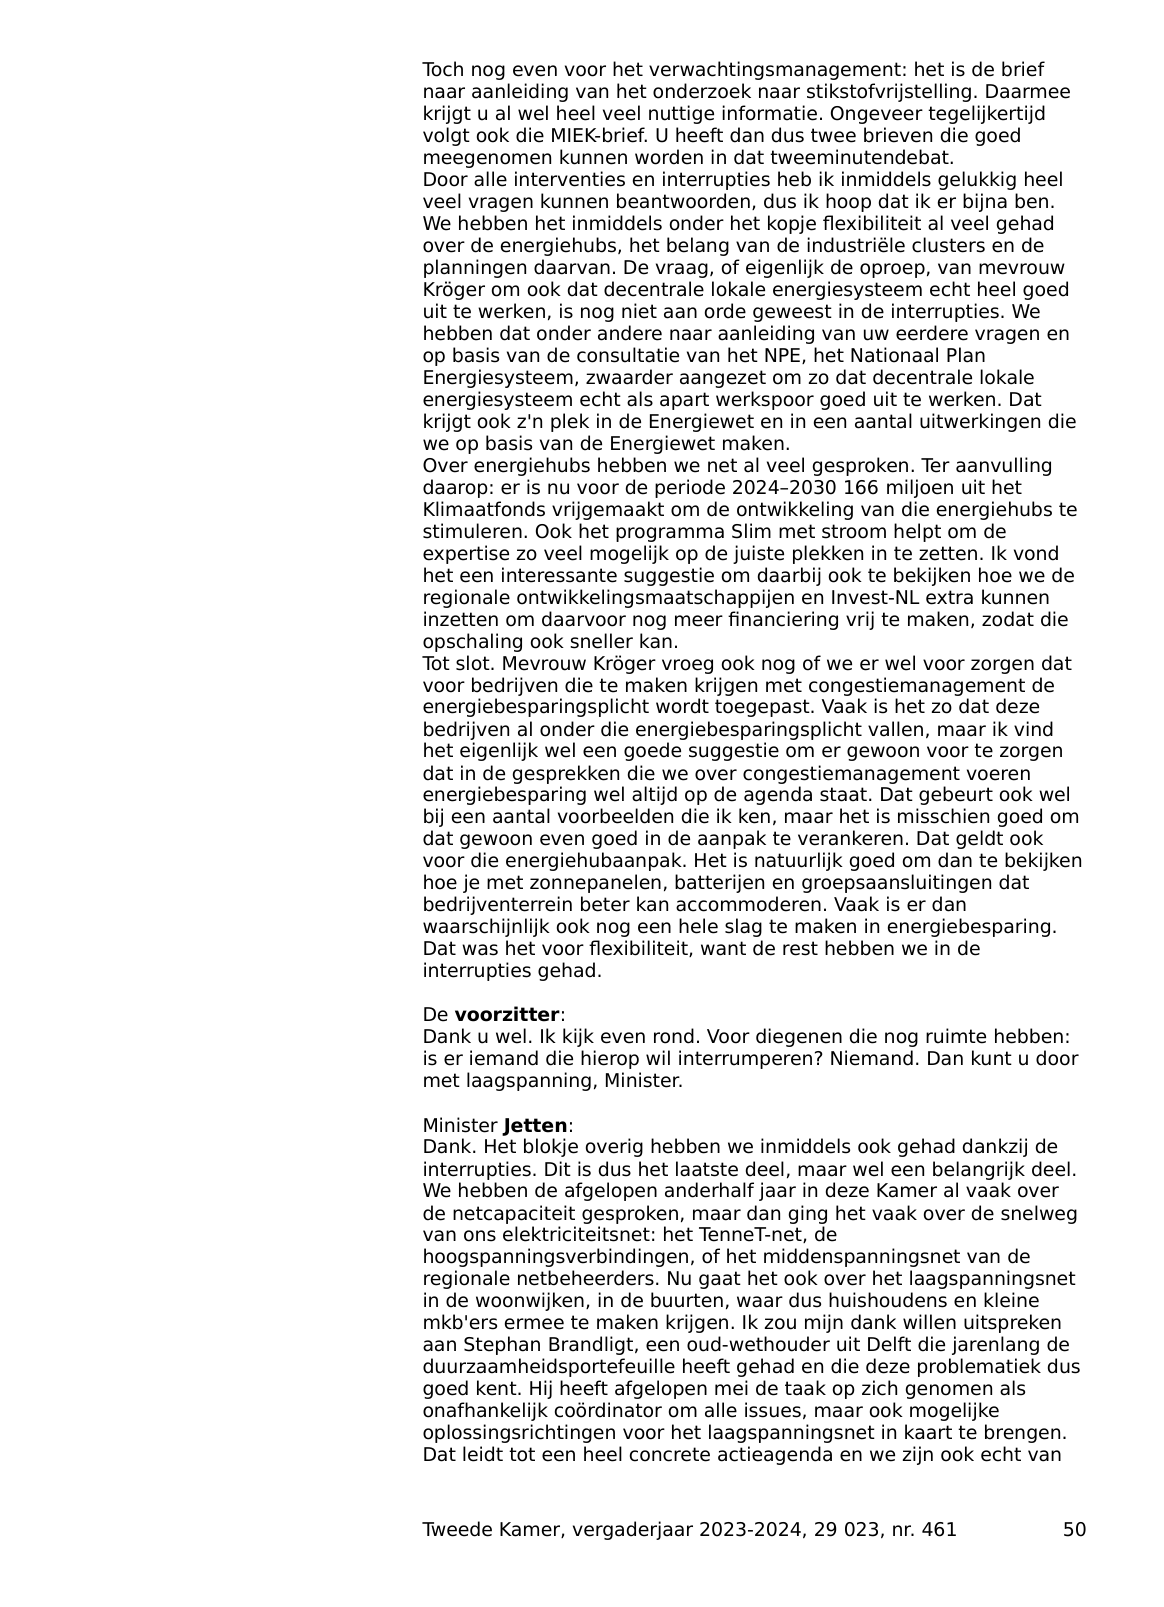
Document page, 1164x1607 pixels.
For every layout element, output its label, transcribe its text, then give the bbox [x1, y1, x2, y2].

text Tot slot. Mevrouw Kröger vroeg ook nog of we er wel voor zorgen dat voor bedrijven die te maken krijgen met congestiemanagement de energiebesparingsplicht wordt toegepast. Vaak is het zo dat deze bedrijven al onder die energiebesparingsplicht vallen, maar ik vind het eigenlijk wel een goede suggestie om er gewoon voor te zorgen dat in de gesprekken die we over congestiemanagement voeren energiebesparing wel altijd op de agenda staat. Dat gebeurt ook wel bij een aantal voorbeelden die ik ken, maar het is misschien goed om dat gewoon even goed in de aanpak te verankeren. Dat geldt ook voor die energiehubaanpak. Het is natuurlijk goed om dan te bekijken hoe je met zonnepanelen, batterijen en groepsaansluitingen dat bedrijventerrein beter kan accommoderen. Vaak is er dan waarschijnlijk ook nog een hele slag te maken in energiebesparing. [422, 652, 1087, 938]
text Minister Jetten: [422, 1114, 1087, 1136]
text Over energiehubs hebben we net al veel gesproken. Ter aanvulling daarop: er is nu voor de periode 2024–2030 166 miljoen uit het Klimaatfonds vrijgemaakt om de ontwikkeling van die energiehubs te stimuleren. Ook het programma Slim met stroom helpt om de expertise zo veel mogelijk op de juiste plekken in te zetten. Ik vond het een interessante suggestie om daarbij ook te bekijken hoe we de regionale ontwikkelingsmaatschappijen en Invest-NL extra kunnen inzetten om daarvoor nog meer financiering vrij te maken, zodat die opschaling ook sneller kan. [422, 455, 1087, 652]
text Toch nog even voor het verwachtingsmanagement: het is de brief naar aanleiding van het onderzoek naar stikstofvrijstelling. Daarmee krijgt u al wel heel veel nuttige informatie. Ongeveer tegelijkertijd volgt ook die MIEK-brief. U heeft dan dus twee brieven die goed meegenomen kunnen worden in dat tweeminutendebat. [422, 59, 1087, 169]
text Dank. Het blokje overig hebben we inmiddels ook gehad dankzij de interrupties. Dit is dus het laatste deel, maar wel een belangrijk deel. We hebben de afgelopen anderhalf jaar in deze Kamer al vaak over de netcapaciteit gesproken, maar dan ging het vaak over de snelweg van ons elektriciteitsnet: het TenneT-net, de hoogspanningsverbindingen, of het middenspanningsnet van de regionale netbeheerders. Nu gaat het ook over het laagspanningsnet in de woonwijken, in de buurten, waar dus huishoudens en kleine mkb'ers ermee te maken krijgen. Ik zou mijn dank willen uitspreken aan Stephan Brandligt, een oud-wethouder uit Delft die jarenlang de duurzaamheidsportefeuille heeft gehad en die deze problematiek dus goed kent. Hij heeft afgelopen mei de taak op zich genomen als onafhankelijk coördinator om alle issues, maar ook mogelijke oplossingsrichtingen voor het laagspanningsnet in kaart te brengen. Dat leidt tot een heel concrete actieagenda en we zijn ook echt van [422, 1136, 1087, 1466]
text Dat was het voor flexibiliteit, want de rest hebben we in de interrupties gehad. [422, 938, 1087, 982]
text De voorzitter: [422, 1004, 1087, 1026]
text Dank u wel. Ik kijk even rond. Voor diegenen die nog ruimte hebben: is er iemand die hierop wil interrumperen? Niemand. Dan kunt u door met laagspanning, Minister. [422, 1026, 1087, 1092]
text Door alle interventies en interrupties heb ik inmiddels gelukkig heel veel vragen kunnen beantwoorden, dus ik hoop dat ik er bijna ben. We hebben het inmiddels onder het kopje flexibiliteit al veel gehad over de energiehubs, het belang van de industriële clusters en de planningen daarvan. De vraag, of eigenlijk de oproep, van mevrouw Kröger om ook dat decentrale lokale energiesysteem echt heel goed uit te werken, is nog niet aan orde geweest in de interrupties. We hebben dat onder andere naar aanleiding van uw eerdere vragen en op basis van de consultatie van het NPE, het Nationaal Plan Energiesysteem, zwaarder aangezet om zo dat decentrale lokale energiesysteem echt als apart werkspoor goed uit te werken. Dat krijgt ook z'n plek in de Energiewet en in een aantal uitwerkingen die we op basis van de Energiewet maken. [422, 169, 1087, 455]
